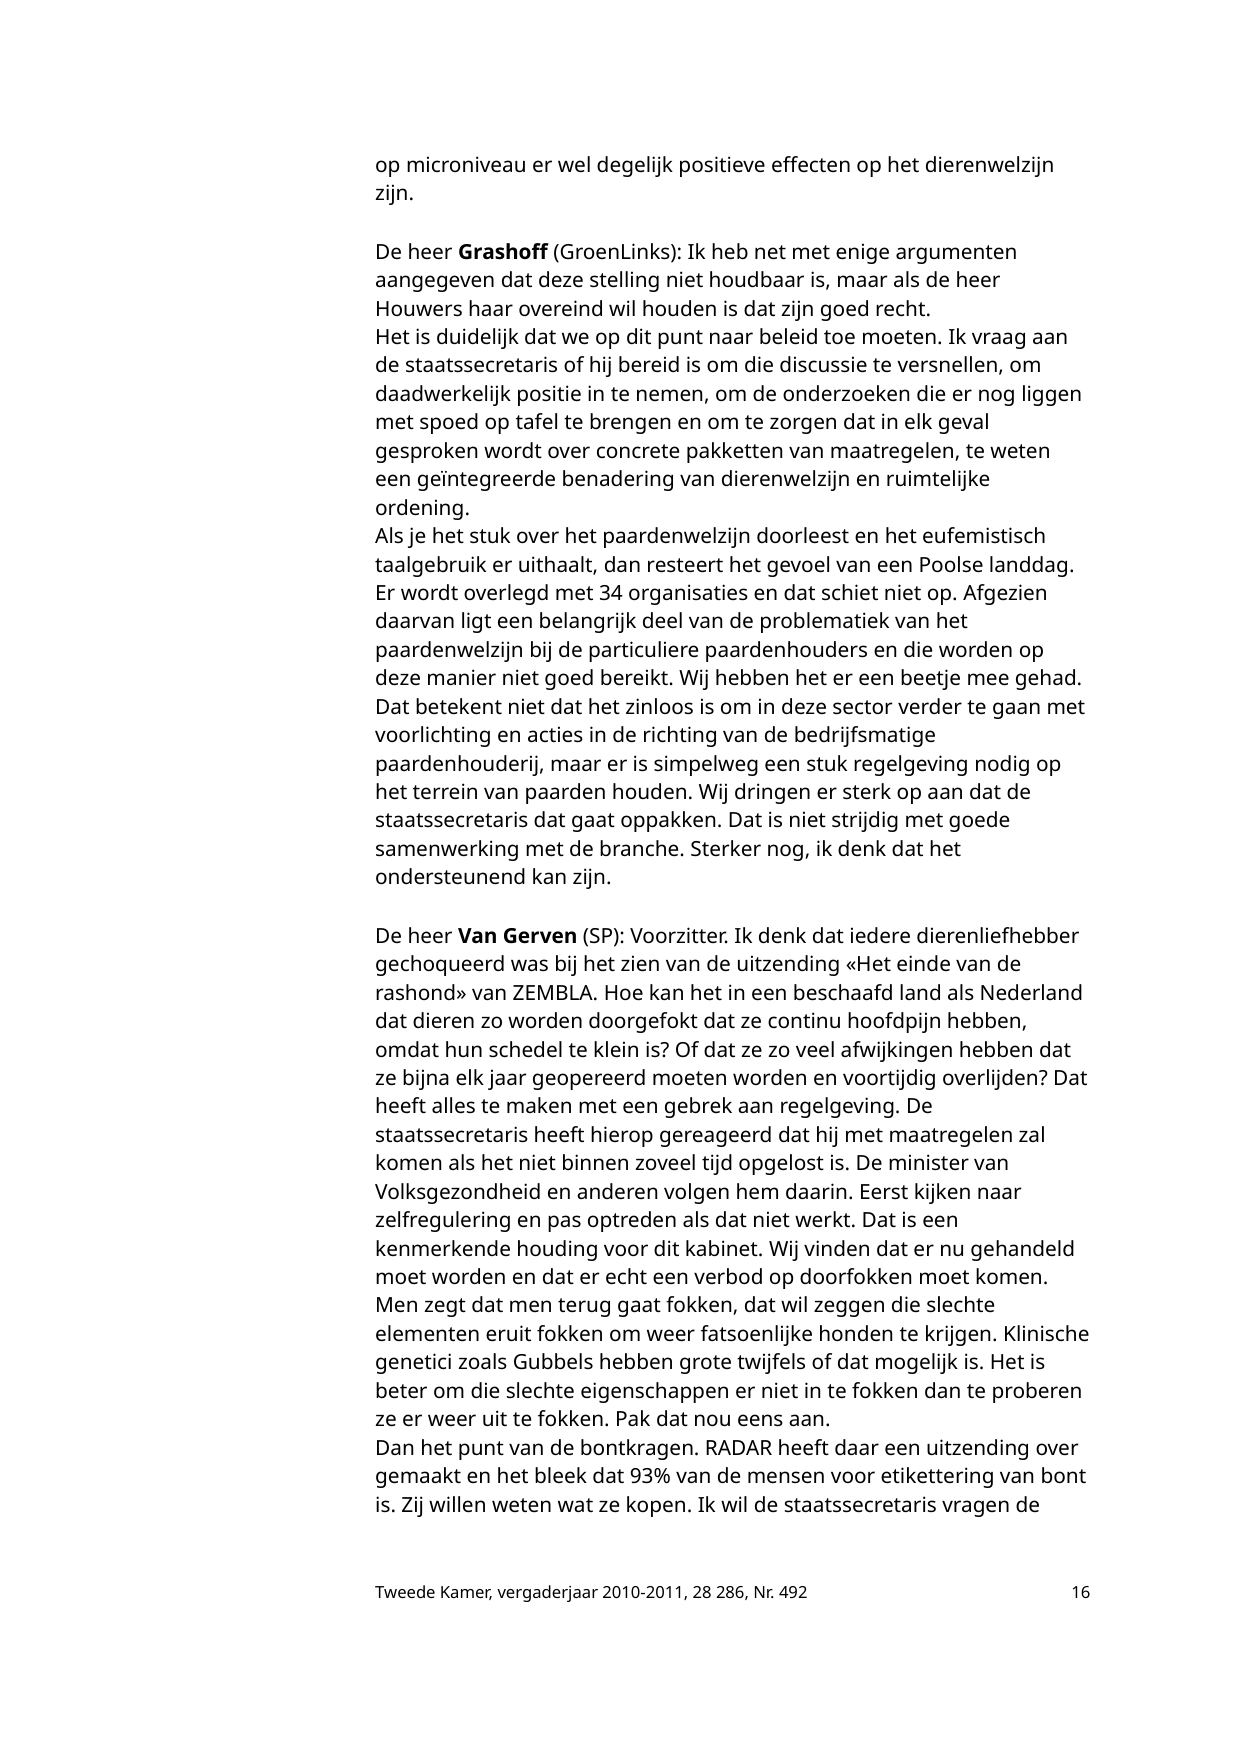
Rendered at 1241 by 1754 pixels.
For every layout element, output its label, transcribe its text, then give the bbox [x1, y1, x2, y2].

text Dan het punt van de bontkragen. RADAR heeft daar een uitzending over gemaakt en het bleek dat 93% van de mensen voor etikettering van bont is. Zij willen weten wat ze kopen. Ik wil de staatssecretaris vragen de [375, 1433, 1090, 1518]
text Als je het stuk over het paardenwelzijn doorleest en het eufemistisch taalgebruik er uithaalt, dan resteert het gevoel van een Poolse landdag. Er wordt overlegd met 34 organisaties en dat schiet niet op. Afgezien daarvan ligt een belangrijk deel van de problematiek van het paardenwelzijn bij de particuliere paardenhouders en die worden op deze manier niet goed bereikt. Wij hebben het er een beetje mee gehad. Dat betekent niet dat het zinloos is om in deze sector verder te gaan met voorlichting en acties in de richting van de bedrijfsmatige paardenhouderij, maar er is simpelweg een stuk regelgeving nodig op het terrein van paarden houden. Wij dringen er sterk op aan dat de staatssecretaris dat gaat oppakken. Dat is niet strijdig met goede samenwerking met de branche. Sterker nog, ik denk dat het ondersteunend kan zijn. [375, 521, 1090, 891]
text Het is duidelijk dat we op dit punt naar beleid toe moeten. Ik vraag aan de staatssecretaris of hij bereid is om die discussie te versnellen, om daadwerkelijk positie in te nemen, om de onderzoeken die er nog liggen met spoed op tafel te brengen en om te zorgen dat in elk geval gesproken wordt over concrete pakketten van maatregelen, te weten een geïntegreerde benadering van dierenwelzijn en ruimtelijke ordening. [375, 322, 1090, 521]
text op microniveau er wel degelijk positieve effecten op het dierenwelzijn zijn. [375, 150, 1090, 207]
text De heer Van Gerven (SP): Voorzitter. Ik denk dat iedere dierenliefhebber gechoqueerd was bij het zien van de uitzending «Het einde van de rashond» van ZEMBLA. Hoe kan het in een beschaafd land als Nederland dat dieren zo worden doorgefokt dat ze continu hoofdpijn hebben, omdat hun schedel te klein is? Of dat ze zo veel afwijkingen hebben dat ze bijna elk jaar geopereerd moeten worden en voortijdig overlijden? Dat heeft alles te maken met een gebrek aan regelgeving. De staatssecretaris heeft hierop gereageerd dat hij met maatregelen zal komen als het niet binnen zoveel tijd opgelost is. De minister van Volksgezondheid en anderen volgen hem daarin. Eerst kijken naar zelfregulering en pas optreden als dat niet werkt. Dat is een kenmerkende houding voor dit kabinet. Wij vinden dat er nu gehandeld moet worden en dat er echt een verbod op doorfokken moet komen. Men zegt dat men terug gaat fokken, dat wil zeggen die slechte elementen eruit fokken om weer fatsoenlijke honden te krijgen. Klinische genetici zoals Gubbels hebben grote twijfels of dat mogelijk is. Het is beter om die slechte eigenschappen er niet in te fokken dan te proberen ze er weer uit te fokken. Pak dat nou eens aan. [375, 921, 1090, 1433]
text De heer Grashoff (GroenLinks): Ik heb net met enige argumenten aangegeven dat deze stelling niet houdbaar is, maar als de heer Houwers haar overeind wil houden is dat zijn goed recht. [375, 237, 1090, 322]
